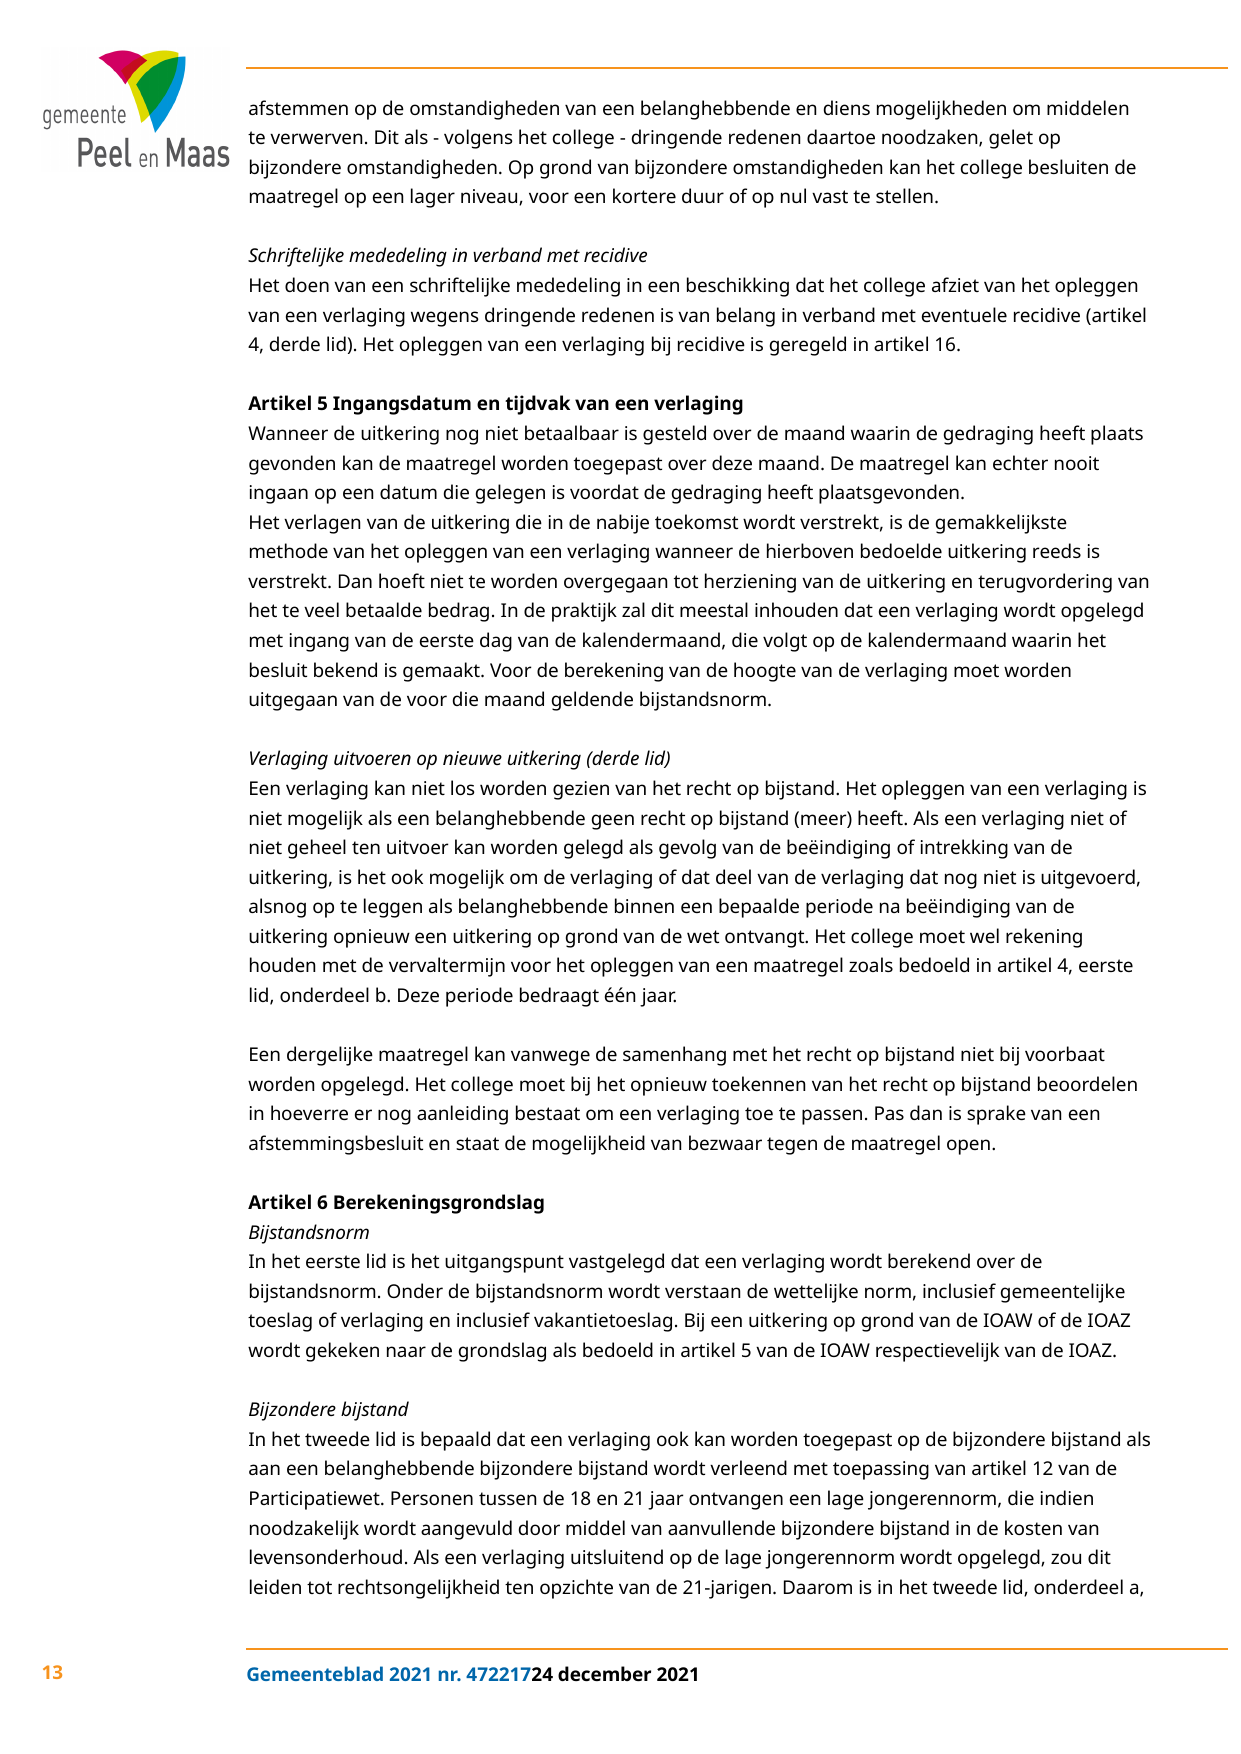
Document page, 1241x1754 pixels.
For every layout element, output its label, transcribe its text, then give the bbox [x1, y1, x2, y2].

text Bijzondere bijstand [248, 1396, 1152, 1422]
text Een dergelijke maatregel kan vanwege de samenhang met het recht op bijstand niet bij voorbaat worden opgelegd. Het college moet bij het opnieuw toekennen van het recht op bijstand beoordelen in hoeverre er nog aanleiding bestaat om een verlaging toe te passen. Pas dan is sprake van een afstemmingsbesluit en staat de mogelijkheid van bezwaar tegen de maatregel open. [248, 1041, 1152, 1156]
text Wanneer de uitkering nog niet betaalbaar is gesteld over de maand waarin de gedraging heeft plaats gevonden kan de maatregel worden toegepast over deze maand. De maatregel kan echter nooit ingaan op een datum die gelegen is voordat de gedraging heeft plaatsgevonden. [248, 420, 1152, 505]
text Schriftelijke mededeling in verband met recidive [248, 243, 1152, 268]
text Bijstandsnorm [248, 1219, 1152, 1245]
text In het eerste lid is het uitgangspunt vastgelegd dat een verlaging wordt berekend over de bijstandsnorm. Onder de bijstandsnorm wordt verstaan de wettelijke norm, inclusief gemeentelijke toeslag of verlaging en inclusief vakantietoeslag. Bij een uitkering op grond van de IOAW of de IOAZ wordt gekeken naar de grondslag als bedoeld in artikel 5 van de IOAW respectievelijk van de IOAZ. [248, 1248, 1152, 1363]
text Verlaging uitvoeren op nieuwe uitkering (derde lid) [248, 746, 1152, 771]
text Artikel 6 Berekeningsgrondslag [248, 1189, 1152, 1215]
text In het tweede lid is bepaald dat een verlaging ook kan worden toegepast op de bijzondere bijstand als aan een belanghebbende bijzondere bijstand wordt verleend met toepassing van artikel 12 van de Participatiewet. Personen tussen de 18 en 21 jaar ontvangen een lage jongerennorm, die indien noodzakelijk wordt aangevuld door middel van aanvullende bijzondere bijstand in de kosten van levensonderhoud. Als een verlaging uitsluitend op de lage jongerennorm wordt opgelegd, zou dit leiden tot rechtsongelijkheid ten opzichte van de 21-jarigen. Daarom is in het tweede lid, onderdeel a, [248, 1426, 1152, 1600]
text Een verlaging kan niet los worden gezien van het recht op bijstand. Het opleggen van een verlaging is niet mogelijk als een belanghebbende geen recht op bijstand (meer) heeft. Als een verlaging niet of niet geheel ten uitvoer kan worden gelegd als gevolg van de beëindiging of intrekking van de uitkering, is het ook mogelijk om de verlaging of dat deel van de verlaging dat nog niet is uitgevoerd, alsnog op te leggen als belanghebbende binnen een bepaalde periode na beëindiging van de uitkering opnieuw een uitkering op grond van de wet ontvangt. Het college moet wel rekening houden met de vervaltermijn voor het opleggen van een maatregel zoals bedoeld in artikel 4, eerste lid, onderdeel b. Deze periode bedraagt één jaar. [248, 775, 1152, 1008]
picture [41, 47, 231, 172]
text Het doen van een schriftelijke mededeling in een beschikking dat het college afziet van het opleggen van een verlaging wegens dringende redenen is van belang in verband met eventuele recidive (artikel 4, derde lid). Het opleggen van een verlaging bij recidive is geregeld in artikel 16. [248, 272, 1152, 357]
text Artikel 5 Ingangsdatum en tijdvak van een verlaging [248, 391, 1152, 416]
text Het verlagen van de uitkering die in de nabije toekomst wordt verstrekt, is de gemakkelijkste methode van het opleggen van een verlaging wanneer de hierboven bedoelde uitkering reeds is verstrekt. Dan hoeft niet te worden overgegaan tot herziening van de uitkering en terugvordering van het te veel betaalde bedrag. In de praktijk zal dit meestal inhouden dat een verlaging wordt opgelegd met ingang van de eerste dag van de kalendermaand, die volgt op de kalendermaand waarin het besluit bekend is gemaakt. Voor de berekening van de hoogte van de verlaging moet worden uitgegaan van de voor die maand geldende bijstandsnorm. [248, 509, 1152, 712]
text afstemmen op de omstandigheden van een belanghebbende en diens mogelijkheden om middelen te verwerven. Dit als - volgens het college - dringende redenen daartoe noodzaken, gelet op bijzondere omstandigheden. Op grond van bijzondere omstandigheden kan het college besluiten de maatregel op een lager niveau, voor een kortere duur of op nul vast te stellen. [248, 95, 1152, 209]
